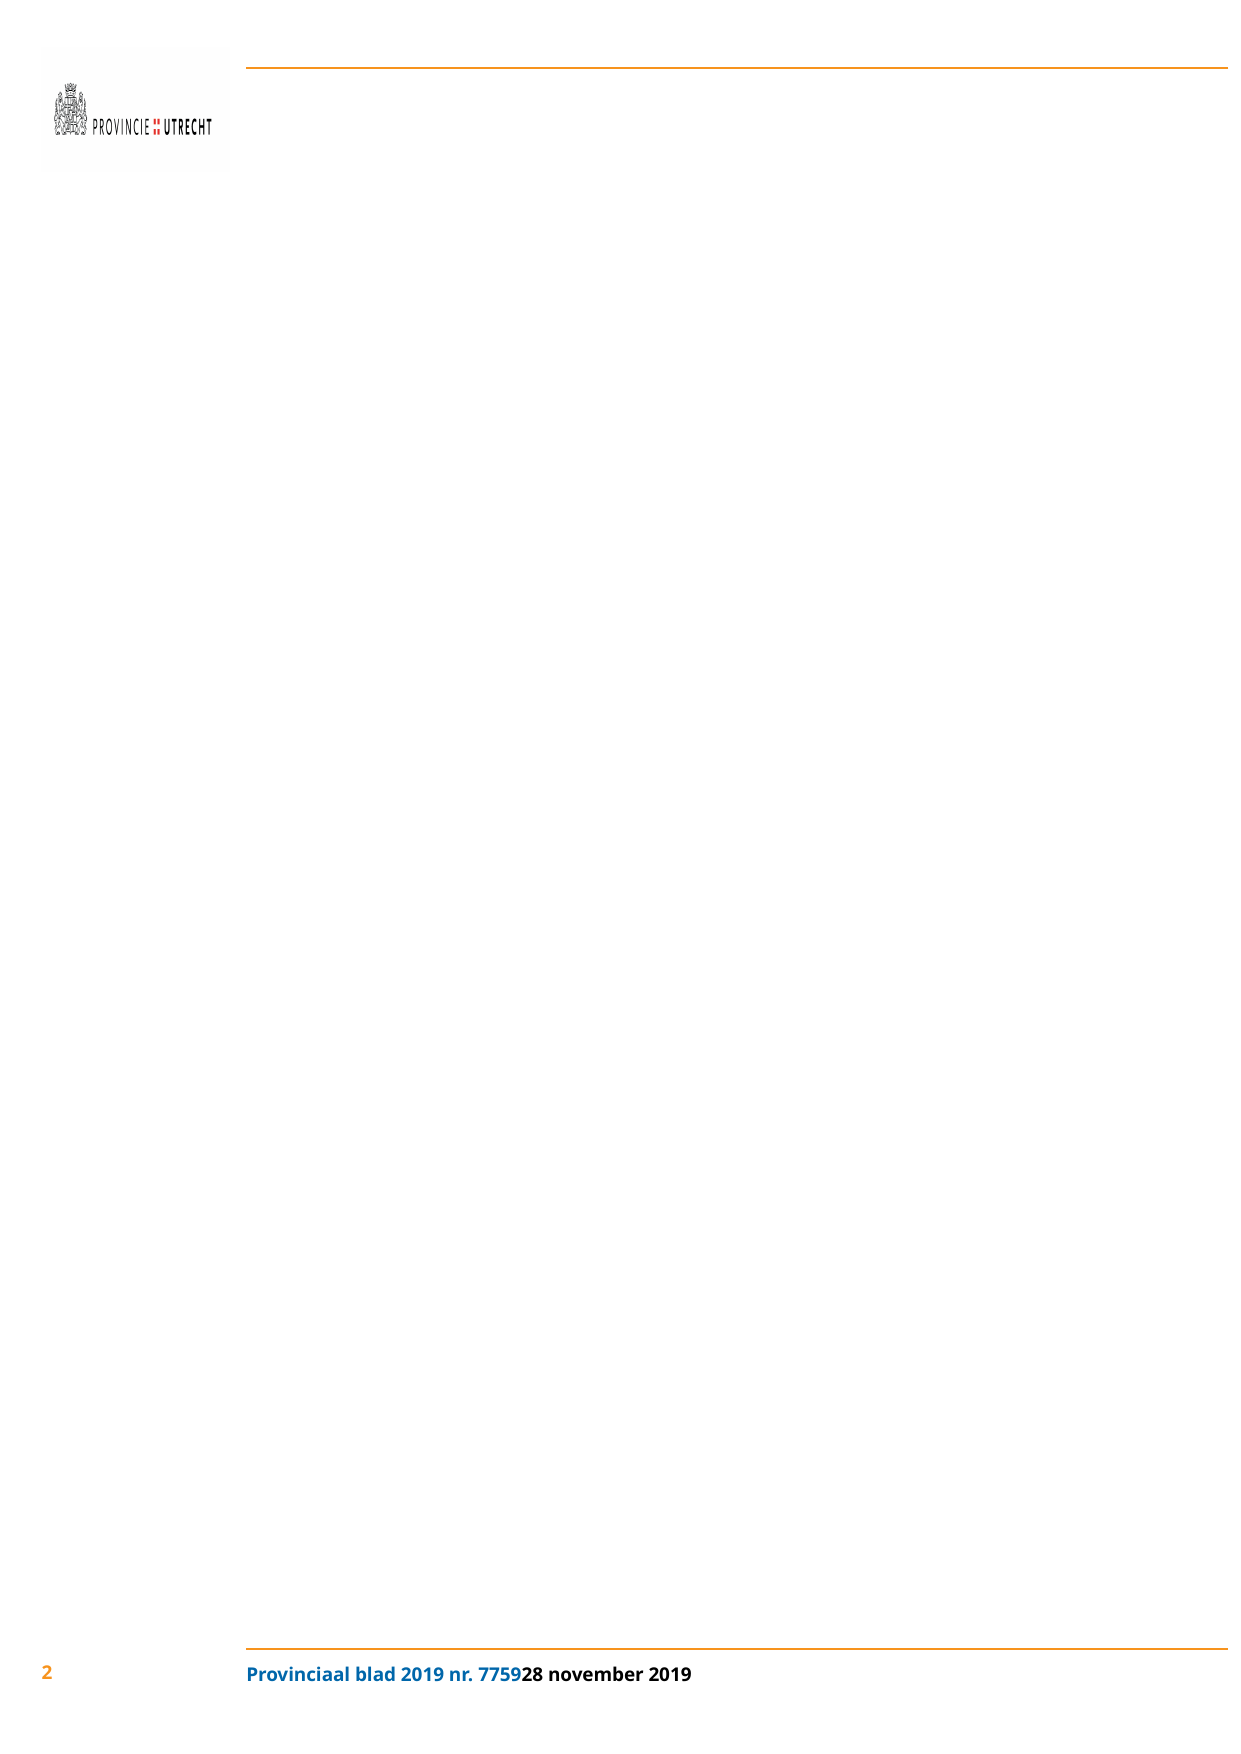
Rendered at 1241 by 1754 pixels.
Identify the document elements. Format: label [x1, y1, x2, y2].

picture [41, 47, 231, 172]
